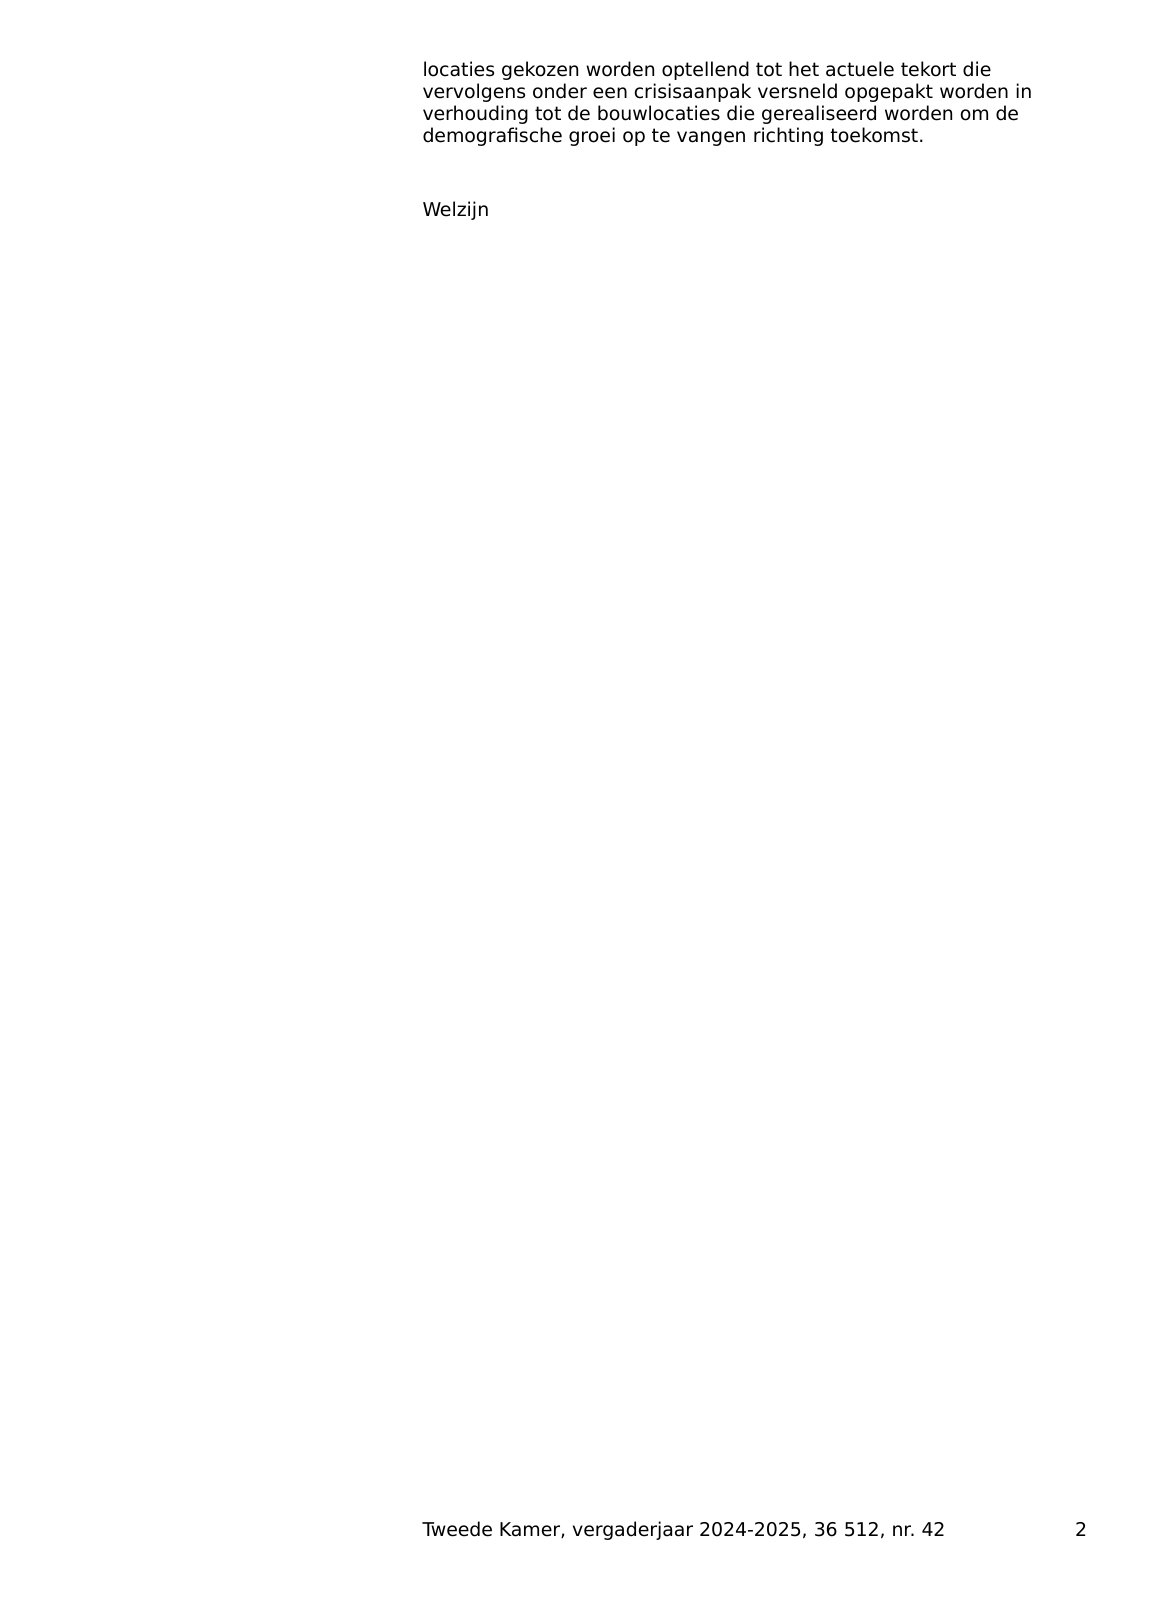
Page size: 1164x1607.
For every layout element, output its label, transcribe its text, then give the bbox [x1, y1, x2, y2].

text locaties gekozen worden optellend tot het actuele tekort die vervolgens onder een crisisaanpak versneld opgepakt worden in verhouding tot de bouwlocaties die gerealiseerd worden om de demografische groei op te vangen richting toekomst. [422, 59, 1087, 147]
text Welzijn [422, 177, 1087, 221]
